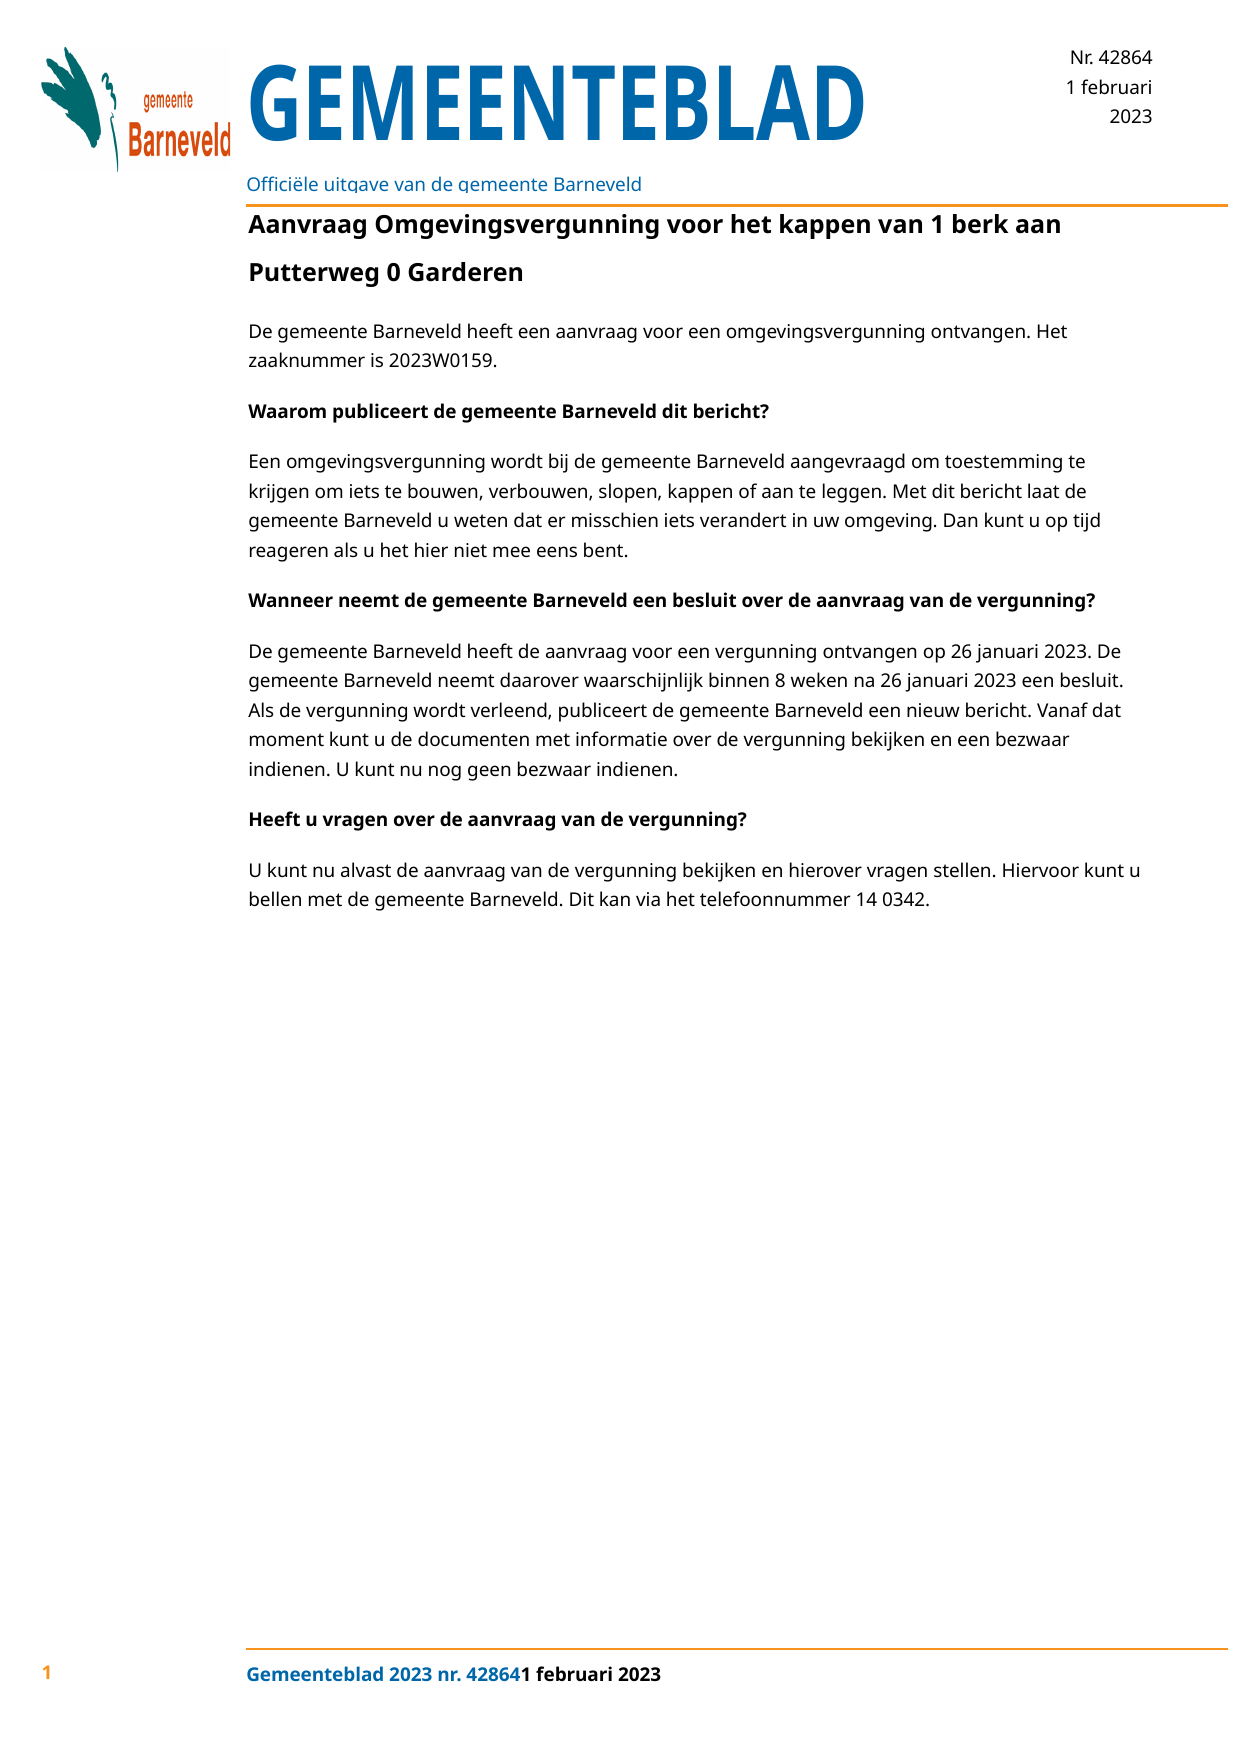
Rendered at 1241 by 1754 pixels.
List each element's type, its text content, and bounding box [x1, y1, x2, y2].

text De gemeente Barneveld heeft de aanvraag voor een vergunning ontvangen op 26 januari 2023. De gemeente Barneveld neemt daarover waarschijnlijk binnen 8 weken na 26 januari 2023 een besluit. Als de vergunning wordt verleend, publiceert de gemeente Barneveld een nieuw bericht. Vanaf dat moment kunt u de documenten met informatie over de vergunning bekijken en een bezwaar indienen. U kunt nu nog geen bezwaar indienen. [248, 638, 1152, 782]
text Aanvraag Omgevingsvergunning voor het kappen van 1 berk aan Putterweg 0 Garderen [248, 207, 1152, 288]
text U kunt nu alvast de aanvraag van de vergunning bekijken en hierover vragen stellen. Hiervoor kunt u bellen met de gemeente Barneveld. Dit kan via het telefoonnummer 14 0342. [248, 857, 1152, 912]
text Een omgevingsvergunning wordt bij de gemeente Barneveld aangevraagd om toestemming te krijgen om iets te bouwen, verbouwen, slopen, kappen of aan te leggen. Met dit bericht laat de gemeente Barneveld u weten dat er misschien iets verandert in uw omgeving. Dan kunt u op tijd reageren als u het hier niet mee eens bent. [248, 448, 1152, 563]
text De gemeente Barneveld heeft een aanvraag voor een omgevingsvergunning ontvangen. Het zaaknummer is 2023W0159. [248, 318, 1152, 373]
text Waarom publiceert de gemeente Barneveld dit bericht? [248, 398, 1152, 424]
text Wanneer neemt de gemeente Barneveld een besluit over de aanvraag van de vergunning? [248, 587, 1152, 613]
text Heeft u vragen over de aanvraag van de vergunning? [248, 807, 1152, 832]
picture [41, 47, 231, 172]
